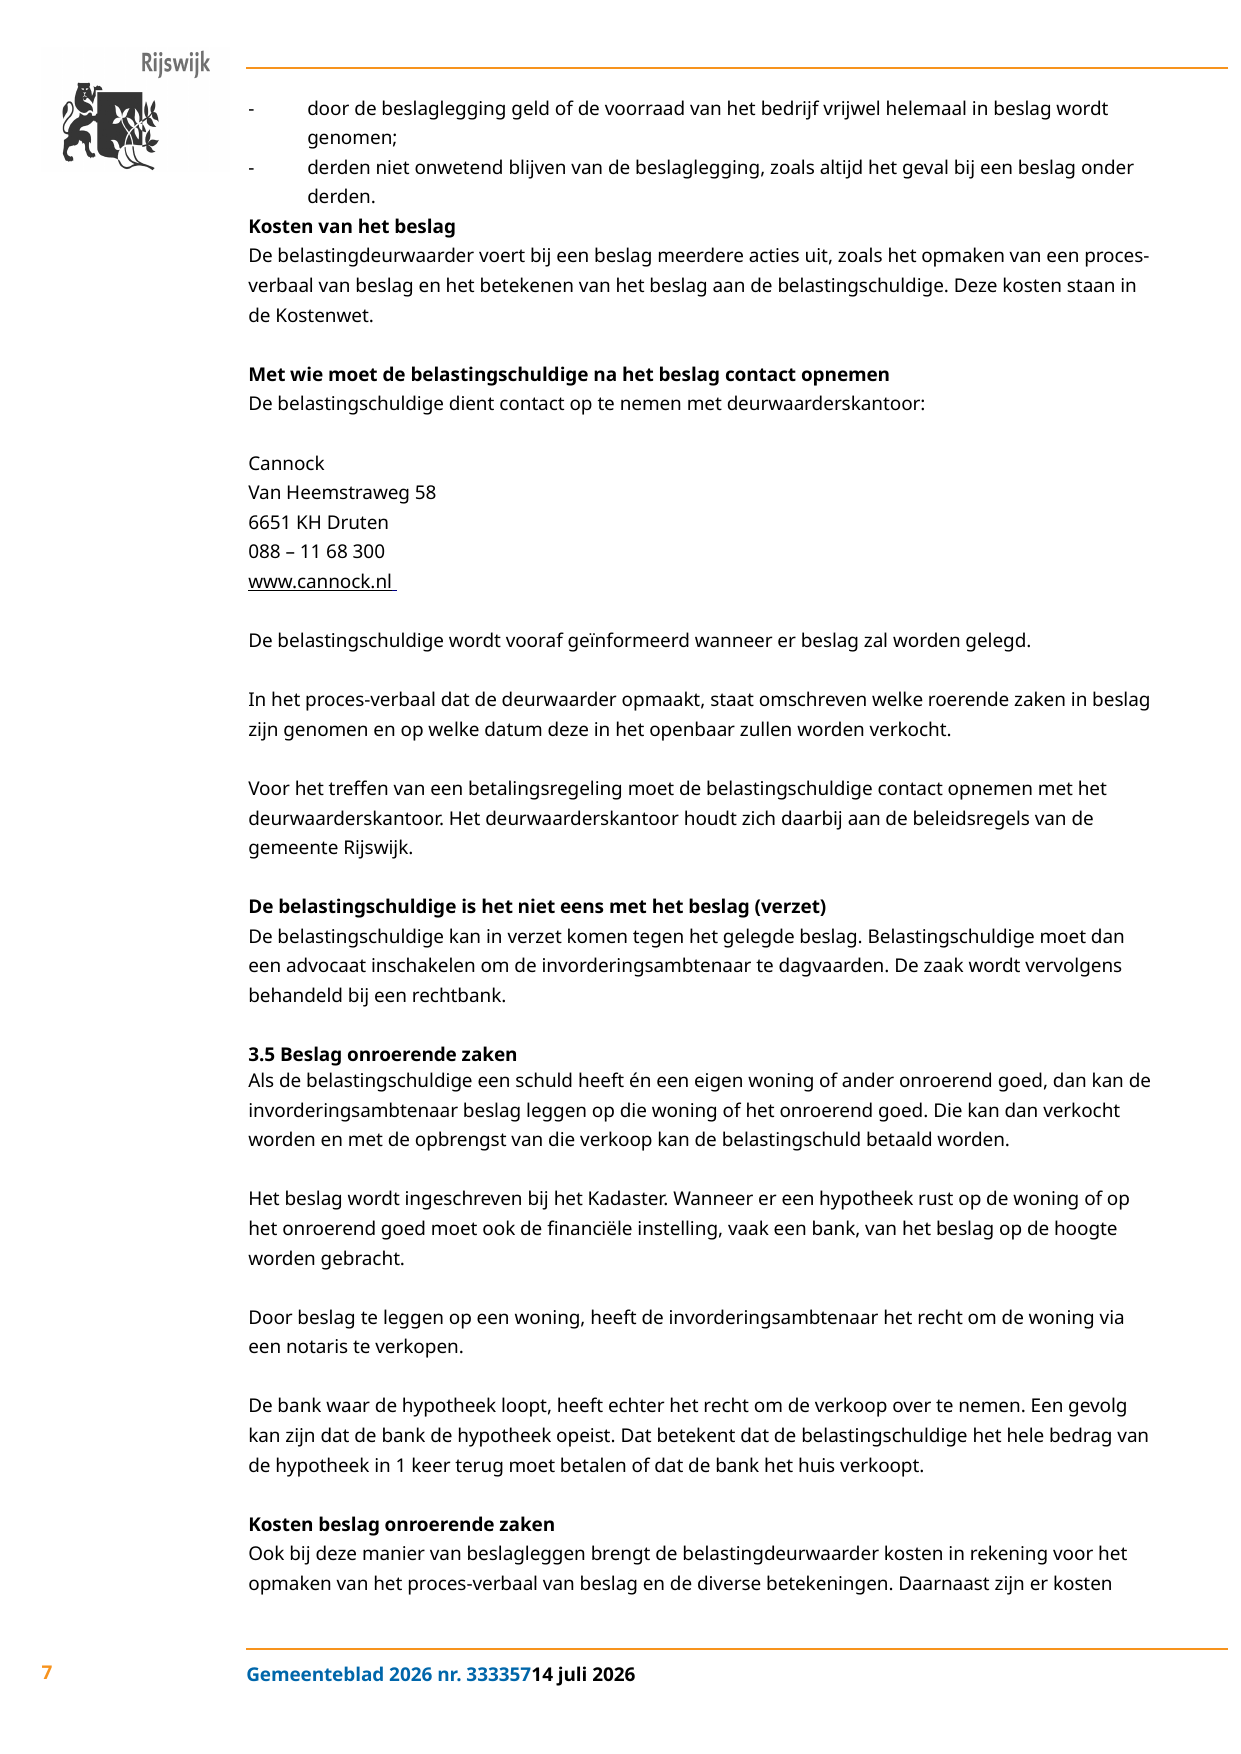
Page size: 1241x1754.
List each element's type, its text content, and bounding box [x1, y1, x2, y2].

text Cannock [248, 450, 1152, 476]
text De belastingschuldige wordt vooraf geïnformeerd wanneer er beslag zal worden gelegd. [248, 627, 1152, 653]
text Kosten beslag onroerende zaken [248, 1511, 1152, 1537]
text 3.5 Beslag onroerende zaken [248, 1041, 1152, 1067]
text In het proces-verbaal dat de deurwaarder opmaakt, staat omschreven welke roerende zaken in beslag zijn genomen en op welke datum deze in het openbaar zullen worden verkocht. [248, 686, 1152, 742]
text De belastingdeurwaarder voert bij een beslag meerdere acties uit, zoals het opmaken van een proces-verbaal van beslag en het betekenen van het beslag aan de belastingschuldige. Deze kosten staan in de Kostenwet. [248, 243, 1152, 328]
text www.cannock.nl [248, 568, 1152, 594]
text Van Heemstraweg 58 [248, 479, 1152, 505]
text De belastingschuldige is het niet eens met het beslag (verzet) [248, 893, 1152, 919]
list derden niet onwetend blijven van de beslaglegging, zoals altijd het geval bij een beslag onder derden. [248, 154, 1152, 209]
text Ook bij deze manier van beslagleggen brengt de belastingdeurwaarder kosten in rekening voor het opmaken van het proces-verbaal van beslag en de diverse betekeningen. Daarnaast zijn er kosten [248, 1541, 1152, 1596]
text Het beslag wordt ingeschreven bij het Kadaster. Wanneer er een hypotheek rust op de woning of op het onroerend goed moet ook de financiële instelling, vaak een bank, van het beslag op de hoogte worden gebracht. [248, 1186, 1152, 1270]
text Voor het treffen van een betalingsregeling moet de belastingschuldige contact opnemen met het deurwaarderskantoor. Het deurwaarderskantoor houdt zich daarbij aan de beleidsregels van de gemeente Rijswijk. [248, 775, 1152, 860]
text 088 – 11 68 300 [248, 538, 1152, 564]
text Door beslag te leggen op een woning, heeft de invorderingsambtenaar het recht om de woning via een notaris te verkopen. [248, 1304, 1152, 1359]
text Als de belastingschuldige een schuld heeft én een eigen woning of ander onroerend goed, dan kan de invorderingsambtenaar beslag leggen op die woning of het onroerend goed. Die kan dan verkocht worden en met de opbrengst van die verkoop kan de belastingschuld betaald worden. [248, 1067, 1152, 1152]
text De bank waar de hypotheek loopt, heeft echter het recht om de verkoop over te nemen. Een gevolg kan zijn dat de bank de hypotheek opeist. Dat betekent dat de belastingschuldige het hele bedrag van de hypotheek in 1 keer terug moet betalen of dat de bank het huis verkoopt. [248, 1393, 1152, 1477]
text De belastingschuldige dient contact op te nemen met deurwaarderskantoor: [248, 391, 1152, 416]
text De belastingschuldige kan in verzet komen tegen het gelegde beslag. Belastingschuldige moet dan een advocaat inschakelen om de invorderingsambtenaar te dagvaarden. De zaak wordt vervolgens behandeld bij een rechtbank. [248, 923, 1152, 1008]
list door de beslaglegging geld of de voorraad van het bedrijf vrijwel helemaal in beslag wordt genomen; [248, 95, 1152, 150]
picture [41, 47, 231, 172]
text Kosten van het beslag [248, 213, 1152, 239]
text Met wie moet de belastingschuldige na het beslag contact opnemen [248, 361, 1152, 387]
text 6651 KH Druten [248, 509, 1152, 535]
